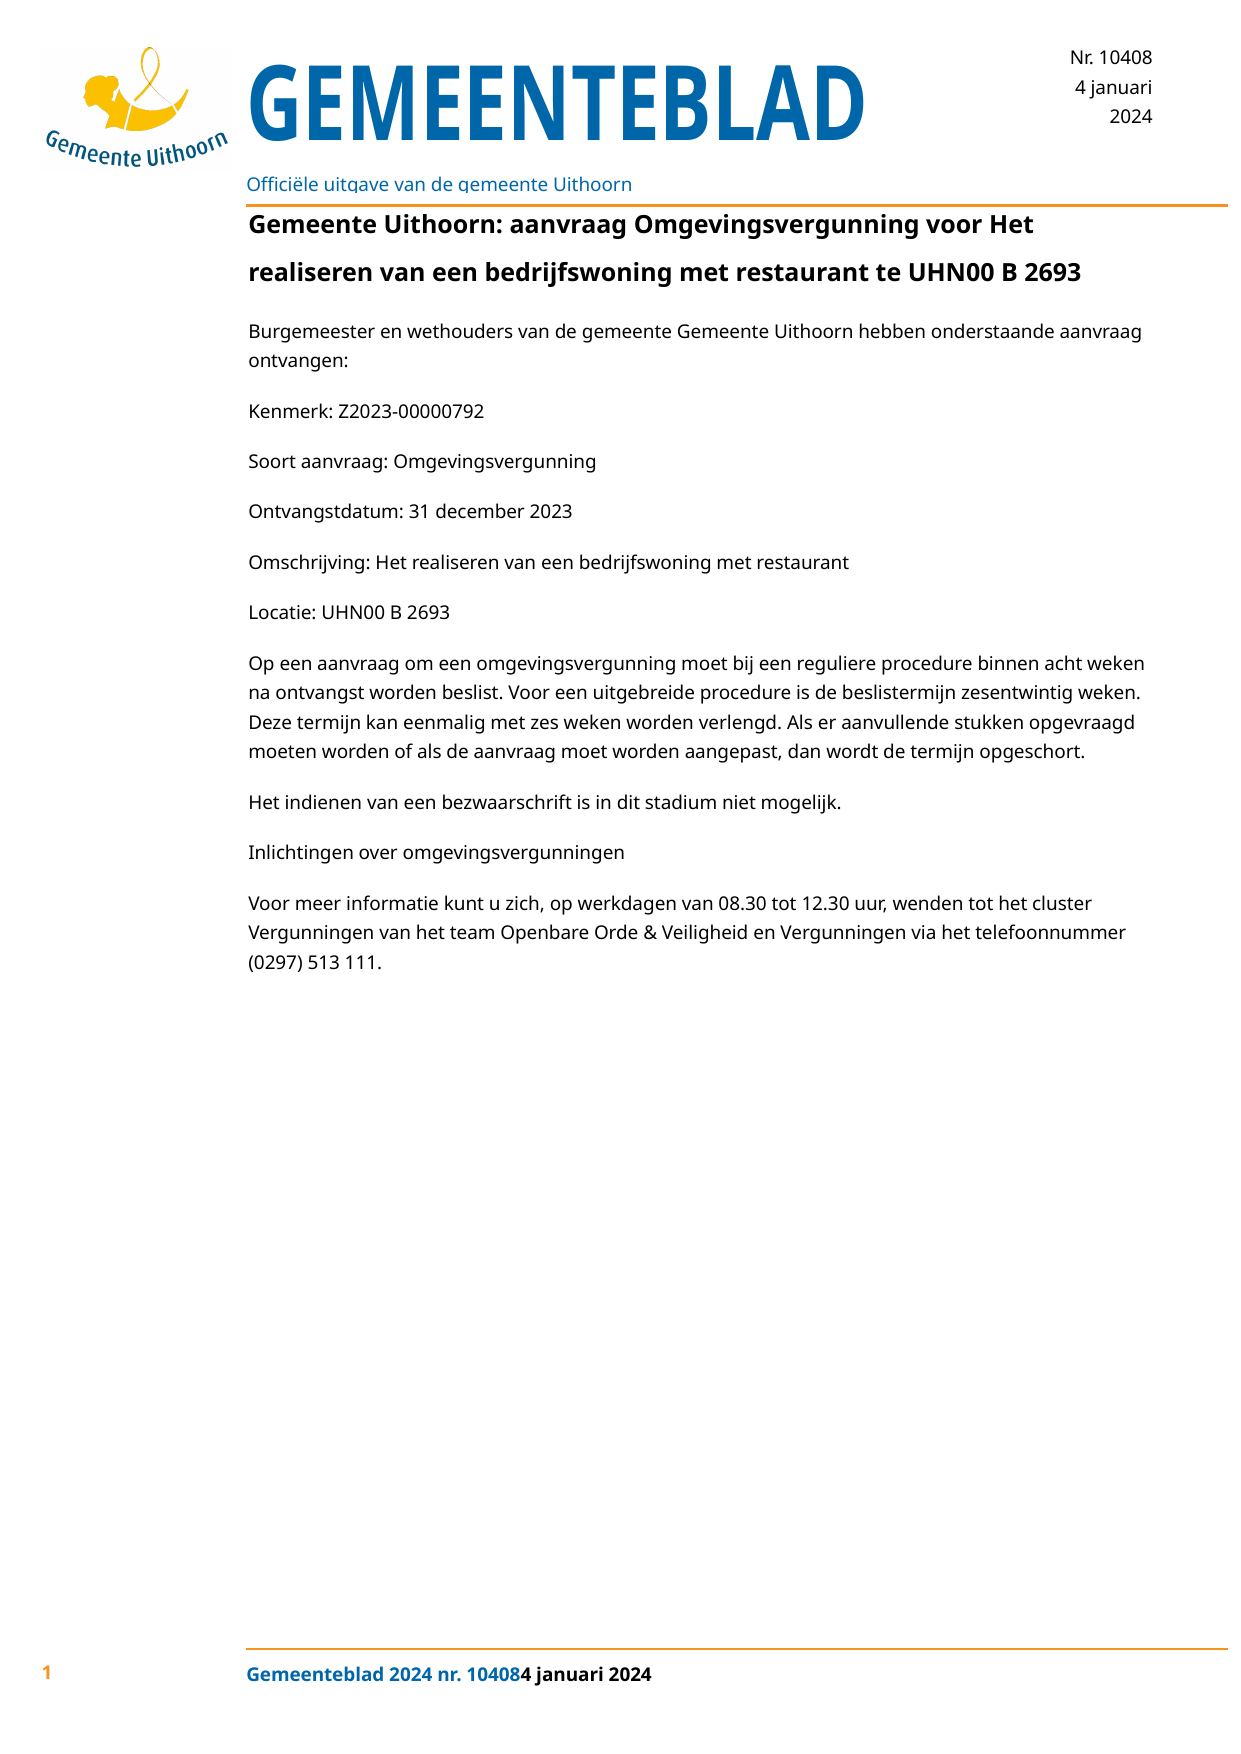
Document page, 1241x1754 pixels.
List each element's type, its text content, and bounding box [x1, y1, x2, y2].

text Soort aanvraag: Omgevingsvergunning [248, 448, 1152, 474]
text Voor meer informatie kunt u zich, op werkdagen van 08.30 tot 12.30 uur, wenden tot het cluster Vergunningen van het team Openbare Orde & Veiligheid en Vergunningen via het telefoonnummer (0297) 513 111. [248, 890, 1152, 975]
text Kenmerk: Z2023-00000792 [248, 398, 1152, 424]
text Omschrijving: Het realiseren van een bedrijfswoning met restaurant [248, 549, 1152, 575]
text Gemeente Uithoorn: aanvraag Omgevingsvergunning voor Het realiseren van een bedrijfswoning met restaurant te UHN00 B 2693 [248, 207, 1152, 288]
text Inlichtingen over omgevingsvergunningen [248, 839, 1152, 865]
text Burgemeester en wethouders van de gemeente Gemeente Uithoorn hebben onderstaande aanvraag ontvangen: [248, 318, 1152, 373]
text Locatie: UHN00 B 2693 [248, 599, 1152, 625]
text Het indienen van een bezwaarschrift is in dit stadium niet mogelijk. [248, 789, 1152, 815]
text Op een aanvraag om een omgevingsvergunning moet bij een reguliere procedure binnen acht weken na ontvangst worden beslist. Voor een uitgebreide procedure is de beslistermijn zesentwintig weken. Deze termijn kan eenmalig met zes weken worden verlengd. Als er aanvullende stukken opgevraagd moeten worden of als de aanvraag moet worden aangepast, dan wordt de termijn opgeschort. [248, 650, 1152, 764]
picture [41, 47, 231, 172]
text Ontvangstdatum: 31 december 2023 [248, 499, 1152, 524]
